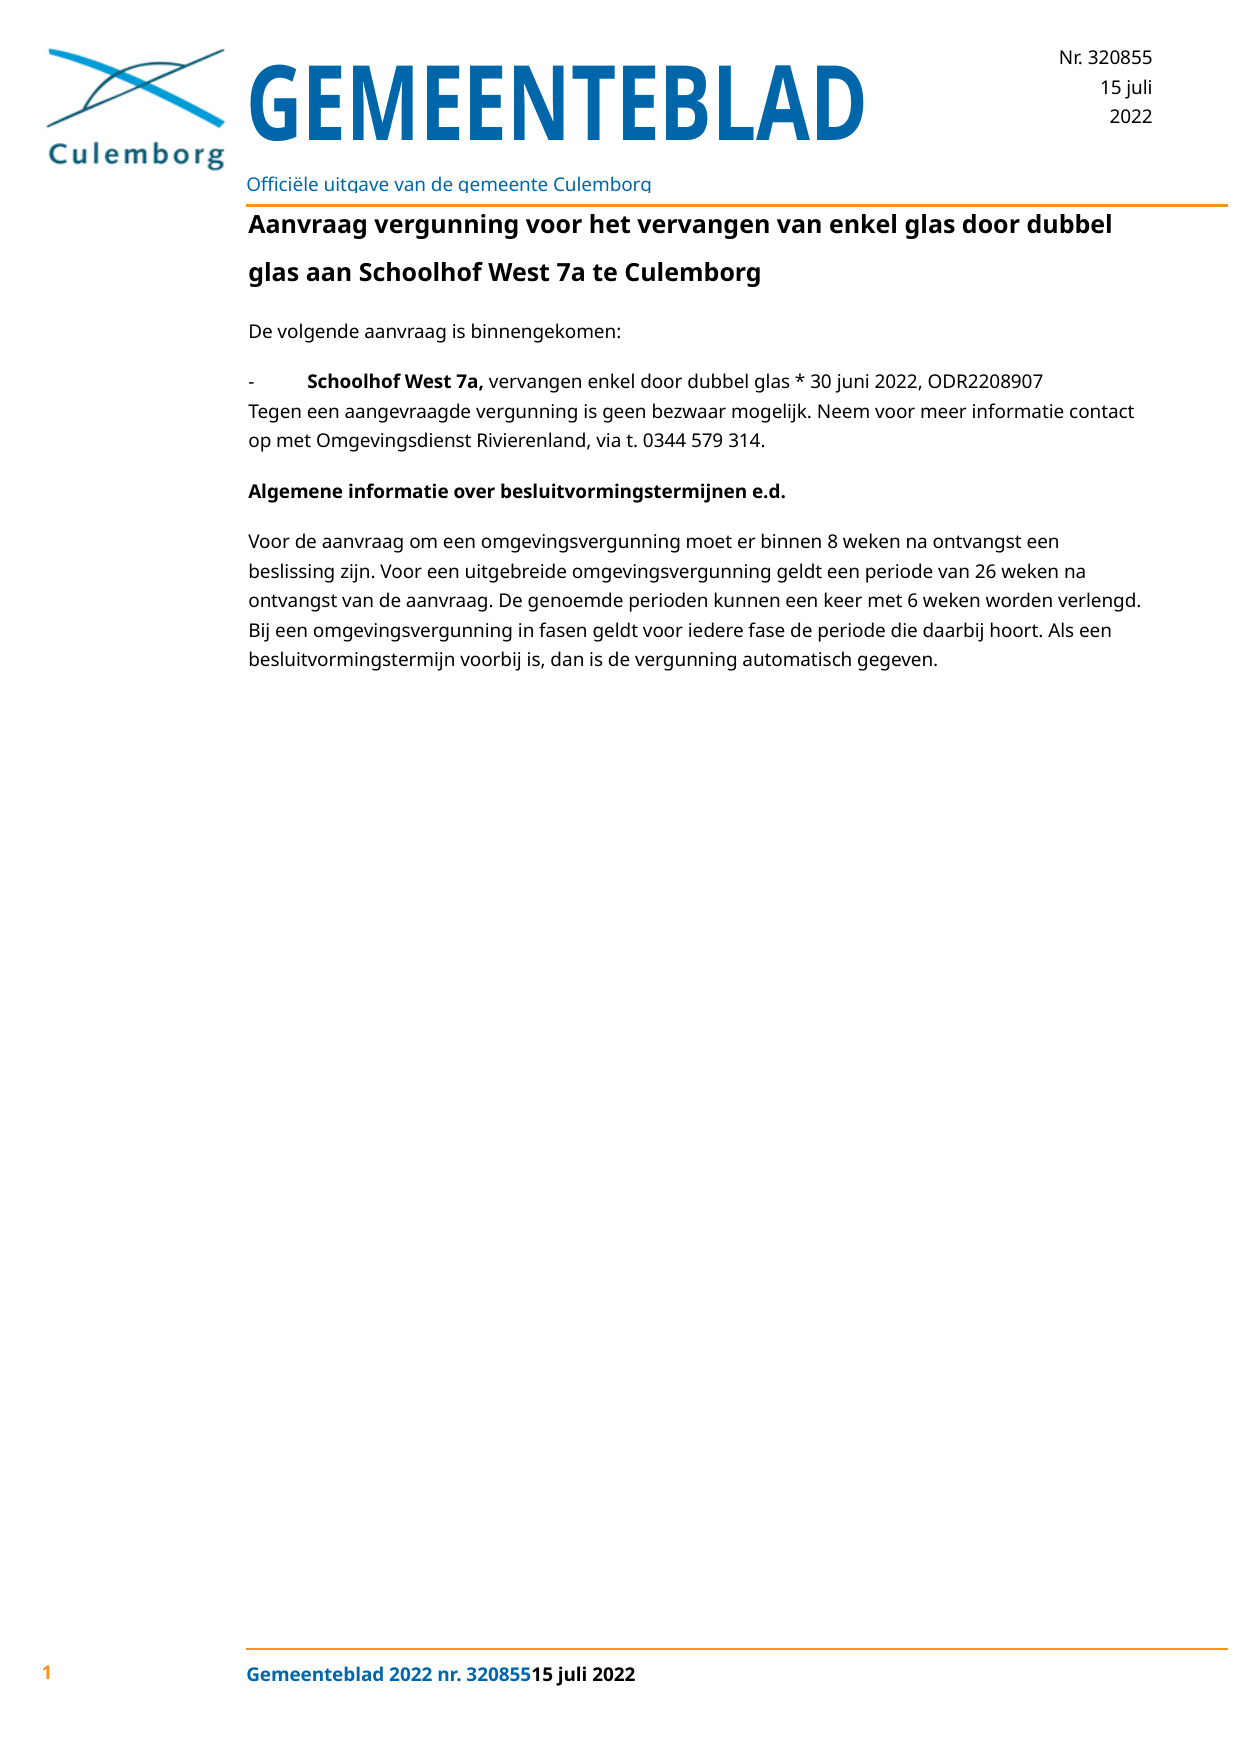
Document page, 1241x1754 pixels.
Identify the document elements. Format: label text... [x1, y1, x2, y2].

picture [41, 47, 231, 172]
list Schoolhof West 7a, vervangen enkel door dubbel glas * 30 juni 2022, ODR2208907 [248, 368, 1152, 394]
text Tegen een aangevraagde vergunning is geen bezwaar mogelijk. Neem voor meer informatie contact op met Omgevingsdienst Rivierenland, via t. 0344 579 314. [248, 398, 1152, 453]
text Aanvraag vergunning voor het vervangen van enkel glas door dubbel glas aan Schoolhof West 7a te Culemborg [248, 207, 1152, 288]
text De volgende aanvraag is binnengekomen: [248, 318, 1152, 344]
text Algemene informatie over besluitvormingstermijnen e.d. [248, 478, 1152, 504]
text Voor de aanvraag om een omgevingsvergunning moet er binnen 8 weken na ontvangst een beslissing zijn. Voor een uitgebreide omgevingsvergunning geldt een periode van 26 weken na ontvangst van de aanvraag. De genoemde perioden kunnen een keer met 6 weken worden verlengd. Bij een omgevingsvergunning in fasen geldt voor iedere fase de periode die daarbij hoort. Als een besluitvormingstermijn voorbij is, dan is de vergunning automatisch gegeven. [248, 528, 1152, 672]
